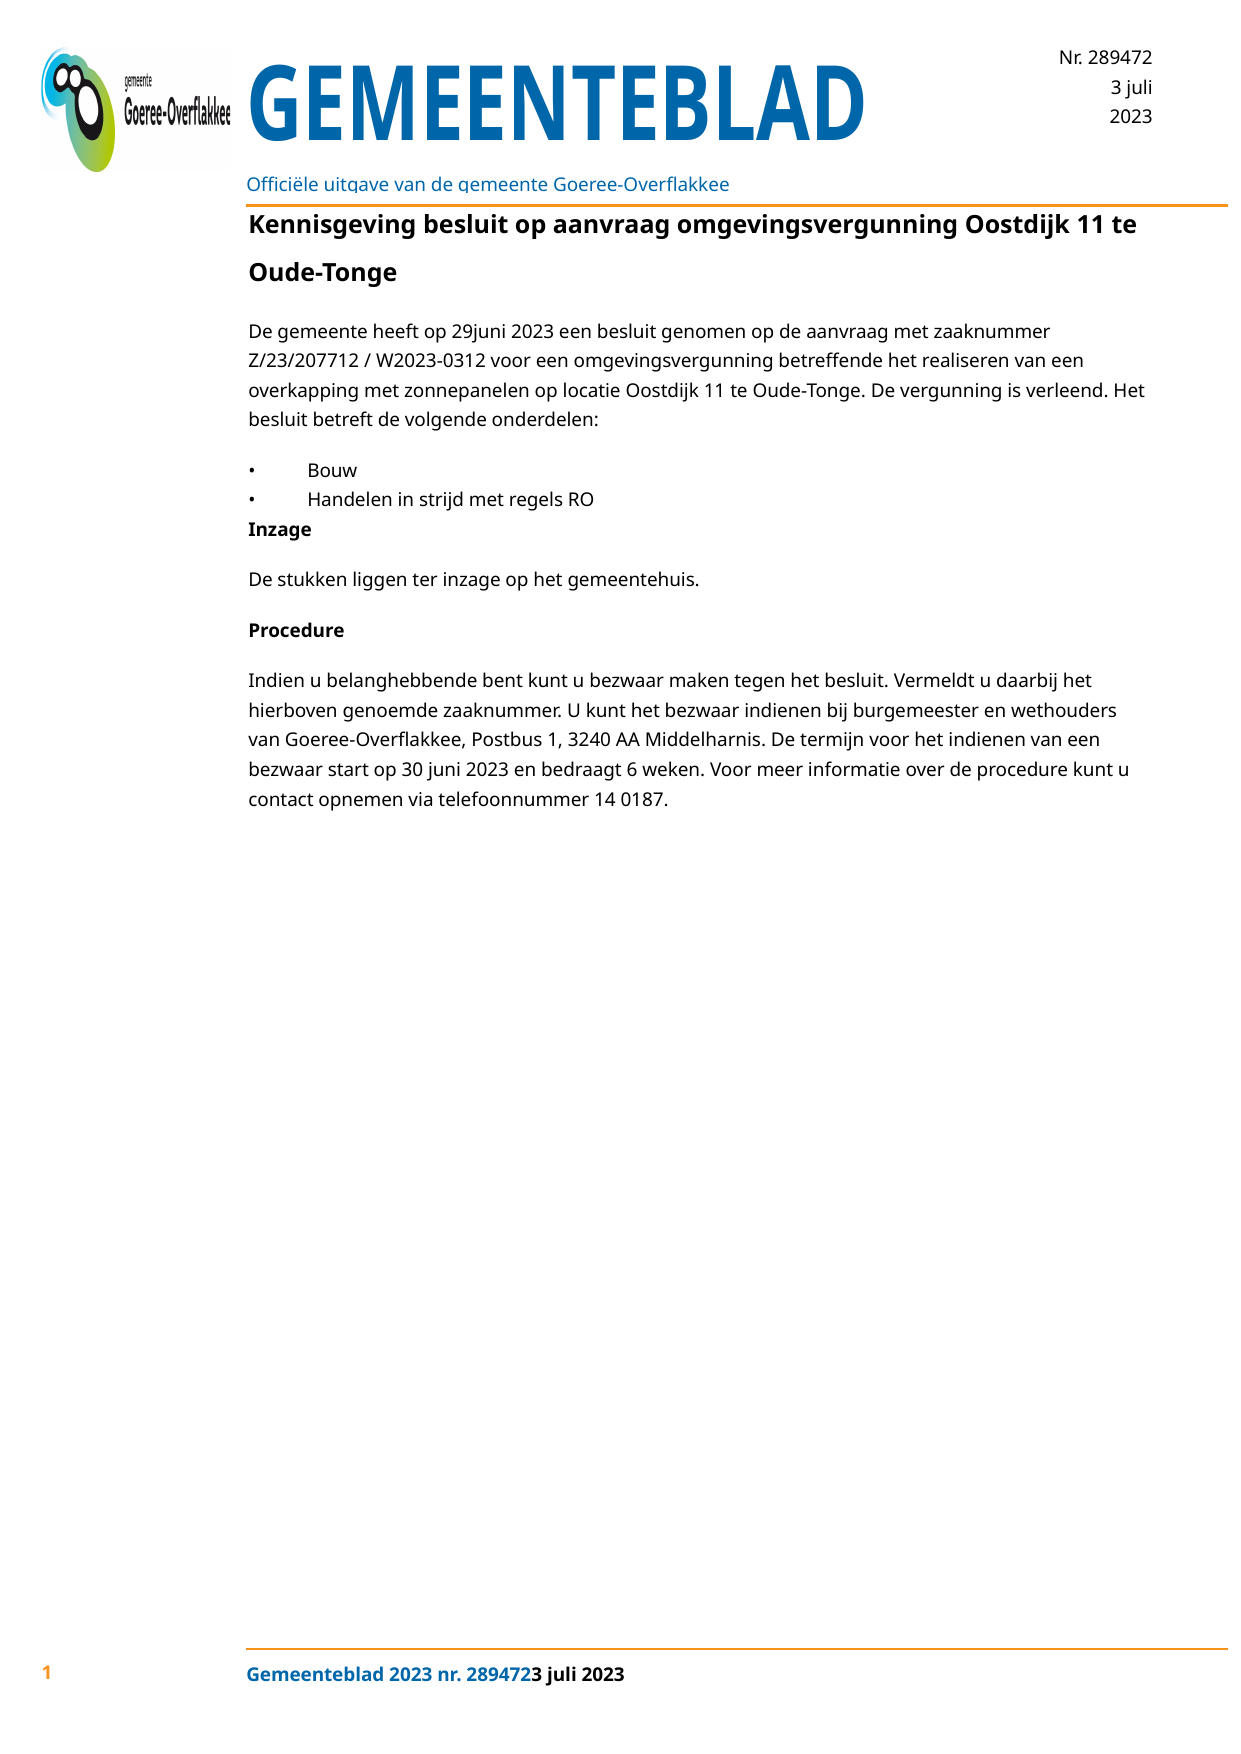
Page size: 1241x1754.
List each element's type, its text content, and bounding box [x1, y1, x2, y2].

text De stukken liggen ter inzage op het gemeentehuis. [248, 567, 1152, 592]
list Handelen in strijd met regels RO [248, 487, 1152, 512]
text Kennisgeving besluit op aanvraag omgevingsvergunning Oostdijk 11 te Oude-Tonge [248, 207, 1152, 288]
picture [41, 47, 231, 172]
text Procedure [248, 617, 1152, 643]
text Indien u belanghebbende bent kunt u bezwaar maken tegen het besluit. Vermeldt u daarbij het hierboven genoemde zaaknummer. U kunt het bezwaar indienen bij burgemeester en wethouders van Goeree-Overflakkee, Postbus 1, 3240 AA Middelharnis. De termijn voor het indienen van een bezwaar start op 30 juni 2023 en bedraagt 6 weken. Voor meer informatie over de procedure kunt u contact opnemen via telefoonnummer 14 0187. [248, 667, 1152, 812]
text Inzage [248, 516, 1152, 542]
list Bouw [248, 457, 1152, 483]
text De gemeente heeft op 29juni 2023 een besluit genomen op de aanvraag met zaaknummer Z/23/207712 / W2023-0312 voor een omgevingsvergunning betreffende het realiseren van een overkapping met zonnepanelen op locatie Oostdijk 11 te Oude-Tonge. De vergunning is verleend. Het besluit betreft de volgende onderdelen: [248, 318, 1152, 432]
